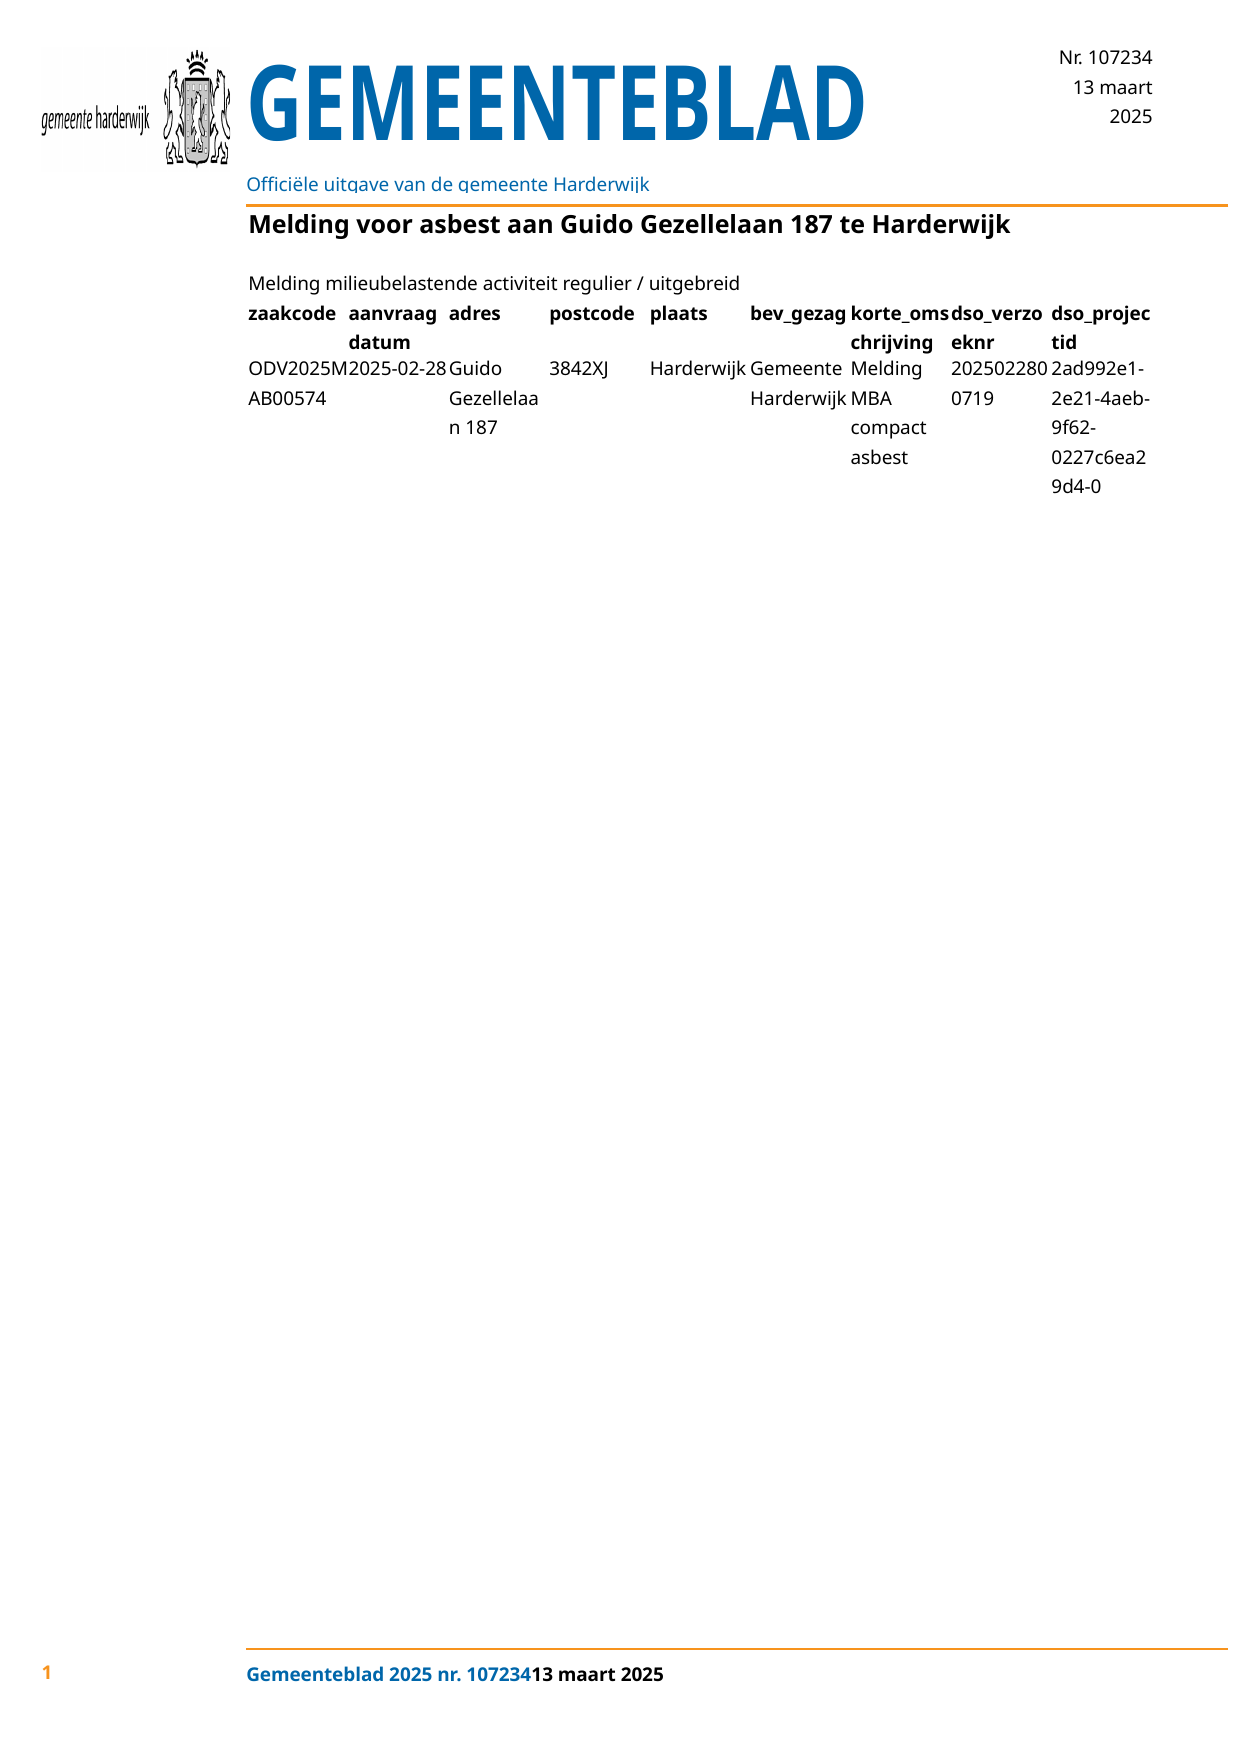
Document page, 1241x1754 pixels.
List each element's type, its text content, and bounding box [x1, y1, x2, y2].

table_cell ODV2025MAB00574 [248, 355, 348, 499]
table_cell 2025022800719 [951, 355, 1051, 499]
table_header zaakcode [248, 300, 348, 355]
table_cell 2ad992e1-2e21-4aeb-9f62-0227c6ea29d4-0 [1051, 355, 1152, 499]
table_header bev_gezag [750, 300, 850, 355]
table_header aanvraagdatum [348, 300, 449, 355]
table_cell Gemeente Harderwijk [750, 355, 850, 499]
table_header dso_verzoeknr [951, 300, 1051, 355]
table_header dso_projectid [1051, 300, 1152, 355]
text Melding milieubelastende activiteit regulier / uitgebreid [248, 270, 1152, 296]
picture [41, 47, 231, 172]
table_header plaats [650, 300, 750, 355]
table_cell Melding MBA compact asbest [850, 355, 951, 499]
table_header korte_omschrijving [850, 300, 951, 355]
table_header adres [449, 300, 549, 355]
table_cell 3842XJ [549, 355, 649, 499]
text Melding voor asbest aan Guido Gezellelaan 187 te Harderwijk [248, 207, 1152, 241]
table_cell Harderwijk [650, 355, 750, 499]
table_cell 2025-02-28 [348, 355, 449, 499]
table_cell Guido Gezellelaan 187 [449, 355, 549, 499]
table_header postcode [549, 300, 649, 355]
